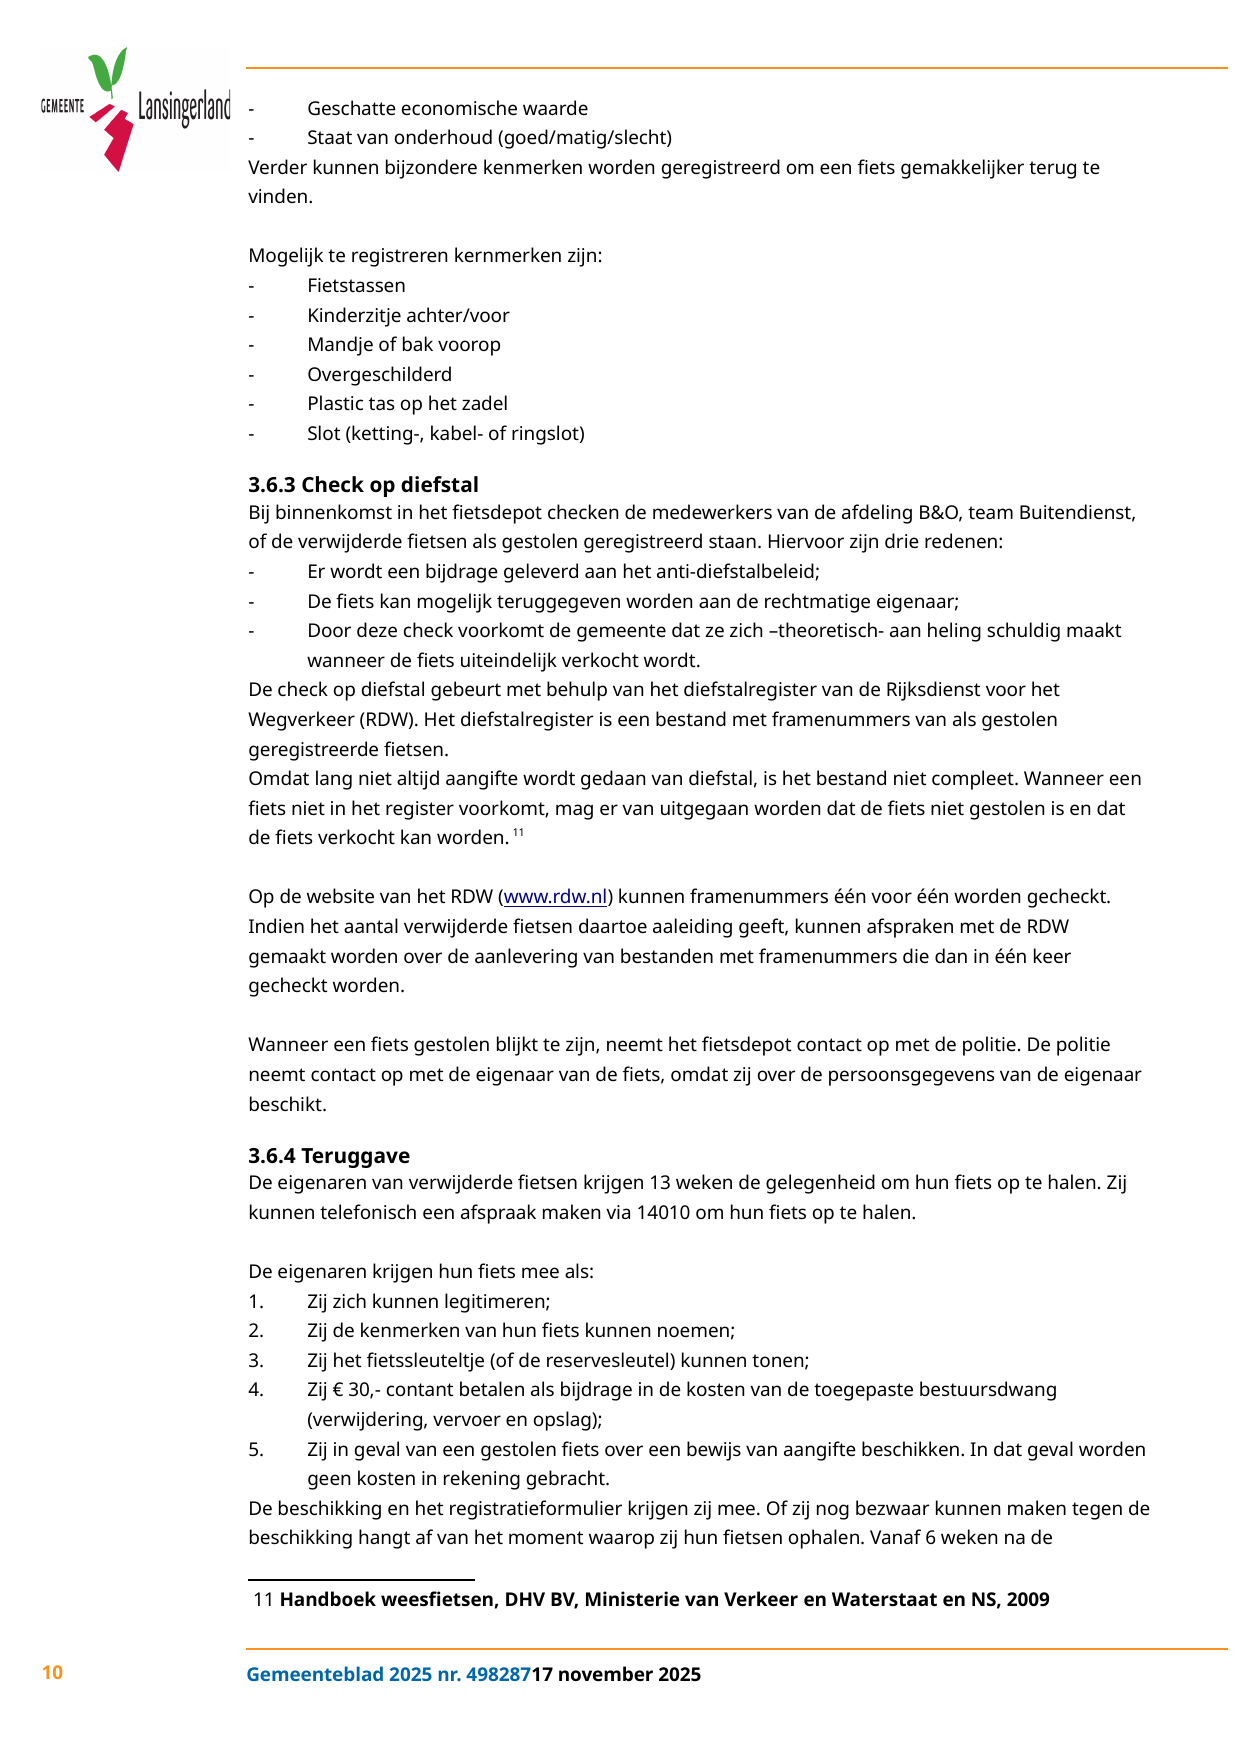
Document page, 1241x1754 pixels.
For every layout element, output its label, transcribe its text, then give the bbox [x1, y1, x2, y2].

list Geschatte economische waarde [248, 95, 1152, 121]
text Verder kunnen bijzondere kenmerken worden geregistreerd om een fiets gemakkelijker terug te vinden. [248, 154, 1152, 209]
list Overgeschilderd [248, 361, 1152, 387]
list Kinderzitje achter/voor [248, 302, 1152, 328]
list Zij het fietssleuteltje (of de reservesleutel) kunnen tonen; [248, 1347, 1152, 1373]
list Zij zich kunnen legitimeren; [248, 1288, 1152, 1314]
list Door deze check voorkomt de gemeente dat ze zich –theoretisch- aan heling schuldig maakt wanneer de fiets uiteindelijk verkocht wordt. [248, 617, 1152, 673]
text 3.6.4 Teruggave [248, 1141, 1152, 1169]
text Wanneer een fiets gestolen blijkt te zijn, neemt het fietsdepot contact op met de politie. De politie neemt contact op met de eigenaar van de fiets, omdat zij over de persoonsgegevens van de eigenaar beschikt. [248, 1032, 1152, 1116]
list De fiets kan mogelijk teruggegeven worden aan de rechtmatige eigenaar; [248, 588, 1152, 613]
text De check op diefstal gebeurt met behulp van het diefstalregister van de Rijksdienst voor het Wegverkeer (RDW). Het diefstalregister is een bestand met framenummers van als gestolen geregistreerde fietsen. [248, 677, 1152, 761]
text Bij binnenkomst in het fietsdepot checken de medewerkers van de afdeling B&O, team Buitendienst, of de verwijderde fietsen als gestolen geregistreerd staan. Hiervoor zijn drie redenen: [248, 499, 1152, 554]
text 3.6.3 Check op diefstal [248, 471, 1152, 499]
list Slot (ketting-, kabel- of ringslot) [248, 420, 1152, 446]
list Zij in geval van een gestolen fiets over een bewijs van aangifte beschikken. In dat geval worden geen kosten in rekening gebracht. [248, 1436, 1152, 1491]
text Mogelijk te registreren kernmerken zijn: [248, 243, 1152, 268]
list Er wordt een bijdrage geleverd aan het anti-diefstalbeleid; [248, 558, 1152, 584]
text De eigenaren van verwijderde fietsen krijgen 13 weken de gelegenheid om hun fiets op te halen. Zij kunnen telefonisch een afspraak maken via 14010 om hun fiets op te halen. [248, 1169, 1152, 1225]
list Plastic tas op het zadel [248, 391, 1152, 416]
list Fietstassen [248, 272, 1152, 298]
list Staat van onderhoud (goed/matig/slecht) [248, 124, 1152, 150]
picture [41, 47, 231, 172]
text Op de website van het RDW (www.rdw.nl) kunnen framenummers één voor één worden gecheckt. Indien het aantal verwijderde fietsen daartoe aaleiding geeft, kunnen afspraken met de RDW gemaakt worden over de aanlevering van bestanden met framenummers die dan in één keer gecheckt worden. [248, 884, 1152, 998]
list Zij € 30,- contant betalen als bijdrage in de kosten van de toegepaste bestuursdwang (verwijdering, vervoer en opslag); [248, 1377, 1152, 1432]
text De eigenaren krijgen hun fiets mee als: [248, 1258, 1152, 1284]
list Zij de kenmerken van hun fiets kunnen noemen; [248, 1317, 1152, 1343]
list Mandje of bak voorop [248, 331, 1152, 357]
text Omdat lang niet altijd aangifte wordt gedaan van diefstal, is het bestand niet compleet. Wanneer een fiets niet in het register voorkomt, mag er van uitgegaan worden dat de fiets niet gestolen is en dat de fiets verkocht kan worden. [248, 765, 1152, 850]
text Handboek weesfietsen, DHV BV, Ministerie van Verkeer en Waterstaat en NS, 2009 [248, 1586, 1152, 1612]
text De beschikking en het registratieformulier krijgen zij mee. Of zij nog bezwaar kunnen maken tegen de beschikking hangt af van het moment waarop zij hun fietsen ophalen. Vanaf 6 weken na de [248, 1495, 1152, 1550]
